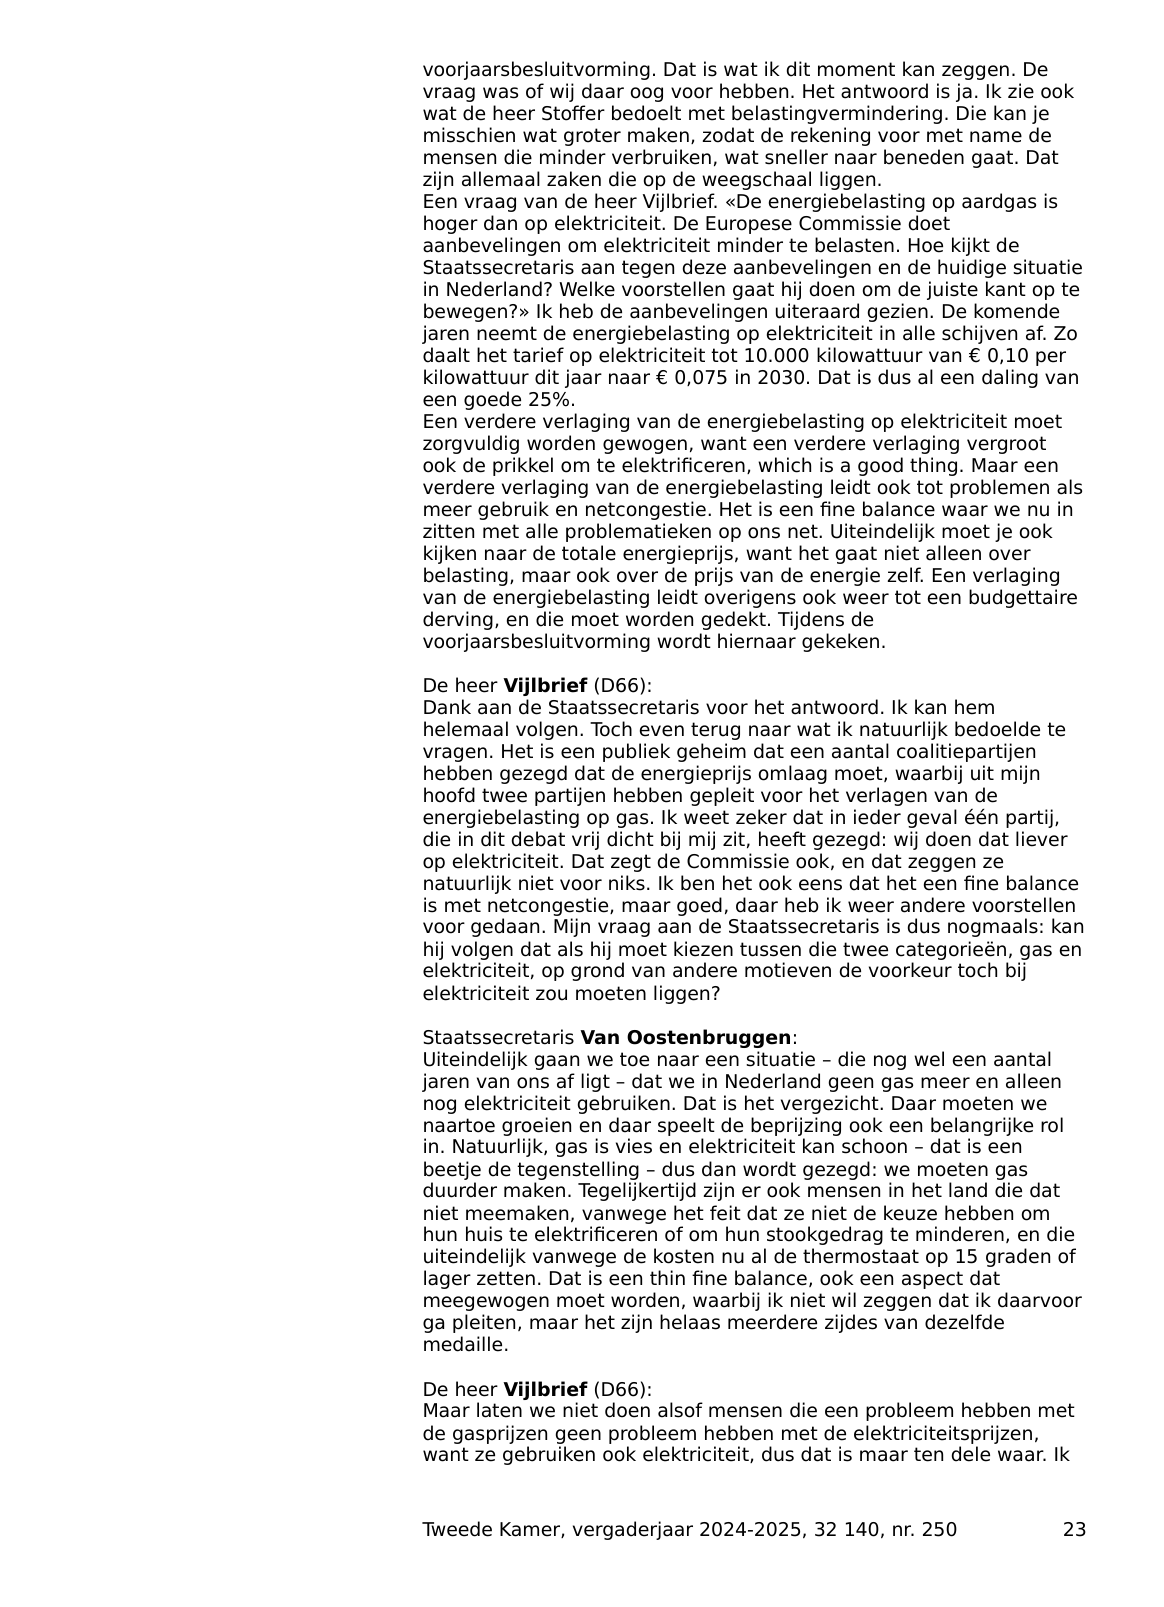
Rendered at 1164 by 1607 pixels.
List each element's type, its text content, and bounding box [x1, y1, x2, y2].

text De heer Vijlbrief (D66): [422, 675, 1087, 697]
text Een vraag van de heer Vijlbrief. «De energiebelasting op aardgas is hoger dan op elektriciteit. De Europese Commissie doet aanbevelingen om elektriciteit minder te belasten. Hoe kijkt de Staatssecretaris aan tegen deze aanbevelingen en de huidige situatie in Nederland? Welke voorstellen gaat hij doen om de juiste kant op te bewegen?» Ik heb de aanbevelingen uiteraard gezien. De komende jaren neemt de energiebelasting op elektriciteit in alle schijven af. Zo daalt het tarief op elektriciteit tot 10.000 kilowattuur van € 0,10 per kilowattuur dit jaar naar € 0,075 in 2030. Dat is dus al een daling van een goede 25%. [422, 191, 1087, 411]
text Maar laten we niet doen alsof mensen die een probleem hebben met de gasprijzen geen probleem hebben met de elektriciteitsprijzen, want ze gebruiken ook elektriciteit, dus dat is maar ten dele waar. Ik [422, 1400, 1087, 1466]
text Staatssecretaris Van Oostenbruggen: [422, 1027, 1087, 1048]
text voorjaarsbesluitvorming. Dat is wat ik dit moment kan zeggen. De vraag was of wij daar oog voor hebben. Het antwoord is ja. Ik zie ook wat de heer Stoffer bedoelt met belastingvermindering. Die kan je misschien wat groter maken, zodat de rekening voor met name de mensen die minder verbruiken, wat sneller naar beneden gaat. Dat zijn allemaal zaken die op de weegschaal liggen. [422, 59, 1087, 191]
text Uiteindelijk gaan we toe naar een situatie – die nog wel een aantal jaren van ons af ligt – dat we in Nederland geen gas meer en alleen nog elektriciteit gebruiken. Dat is het vergezicht. Daar moeten we naartoe groeien en daar speelt de beprijzing ook een belangrijke rol in. Natuurlijk, gas is vies en elektriciteit kan schoon – dat is een beetje de tegenstelling – dus dan wordt gezegd: we moeten gas duurder maken. Tegelijkertijd zijn er ook mensen in het land die dat niet meemaken, vanwege het feit dat ze niet de keuze hebben om hun huis te elektrificeren of om hun stookgedrag te minderen, en die uiteindelijk vanwege de kosten nu al de thermostaat op 15 graden of lager zetten. Dat is een thin fine balance, ook een aspect dat meegewogen moet worden, waarbij ik niet wil zeggen dat ik daarvoor ga pleiten, maar het zijn helaas meerdere zijdes van dezelfde medaille. [422, 1048, 1087, 1356]
text Een verdere verlaging van de energiebelasting op elektriciteit moet zorgvuldig worden gewogen, want een verdere verlaging vergroot ook de prikkel om te elektrificeren, which is a good thing. Maar een verdere verlaging van de energiebelasting leidt ook tot problemen als meer gebruik en netcongestie. Het is een fine balance waar we nu in zitten met alle problematieken op ons net. Uiteindelijk moet je ook kijken naar de totale energieprijs, want het gaat niet alleen over belasting, maar ook over de prijs van de energie zelf. Een verlaging van de energiebelasting leidt overigens ook weer tot een budgettaire derving, en die moet worden gedekt. Tijdens de voorjaarsbesluitvorming wordt hiernaar gekeken. [422, 411, 1087, 652]
text De heer Vijlbrief (D66): [422, 1378, 1087, 1400]
text Dank aan de Staatssecretaris voor het antwoord. Ik kan hem helemaal volgen. Toch even terug naar wat ik natuurlijk bedoelde te vragen. Het is een publiek geheim dat een aantal coalitiepartijen hebben gezegd dat de energieprijs omlaag moet, waarbij uit mijn hoofd twee partijen hebben gepleit voor het verlagen van de energiebelasting op gas. Ik weet zeker dat in ieder geval één partij, die in dit debat vrij dicht bij mij zit, heeft gezegd: wij doen dat liever op elektriciteit. Dat zegt de Commissie ook, en dat zeggen ze natuurlijk niet voor niks. Ik ben het ook eens dat het een fine balance is met netcongestie, maar goed, daar heb ik weer andere voorstellen voor gedaan. Mijn vraag aan de Staatssecretaris is dus nogmaals: kan hij volgen dat als hij moet kiezen tussen die twee categorieën, gas en elektriciteit, op grond van andere motieven de voorkeur toch bij elektriciteit zou moeten liggen? [422, 697, 1087, 1004]
